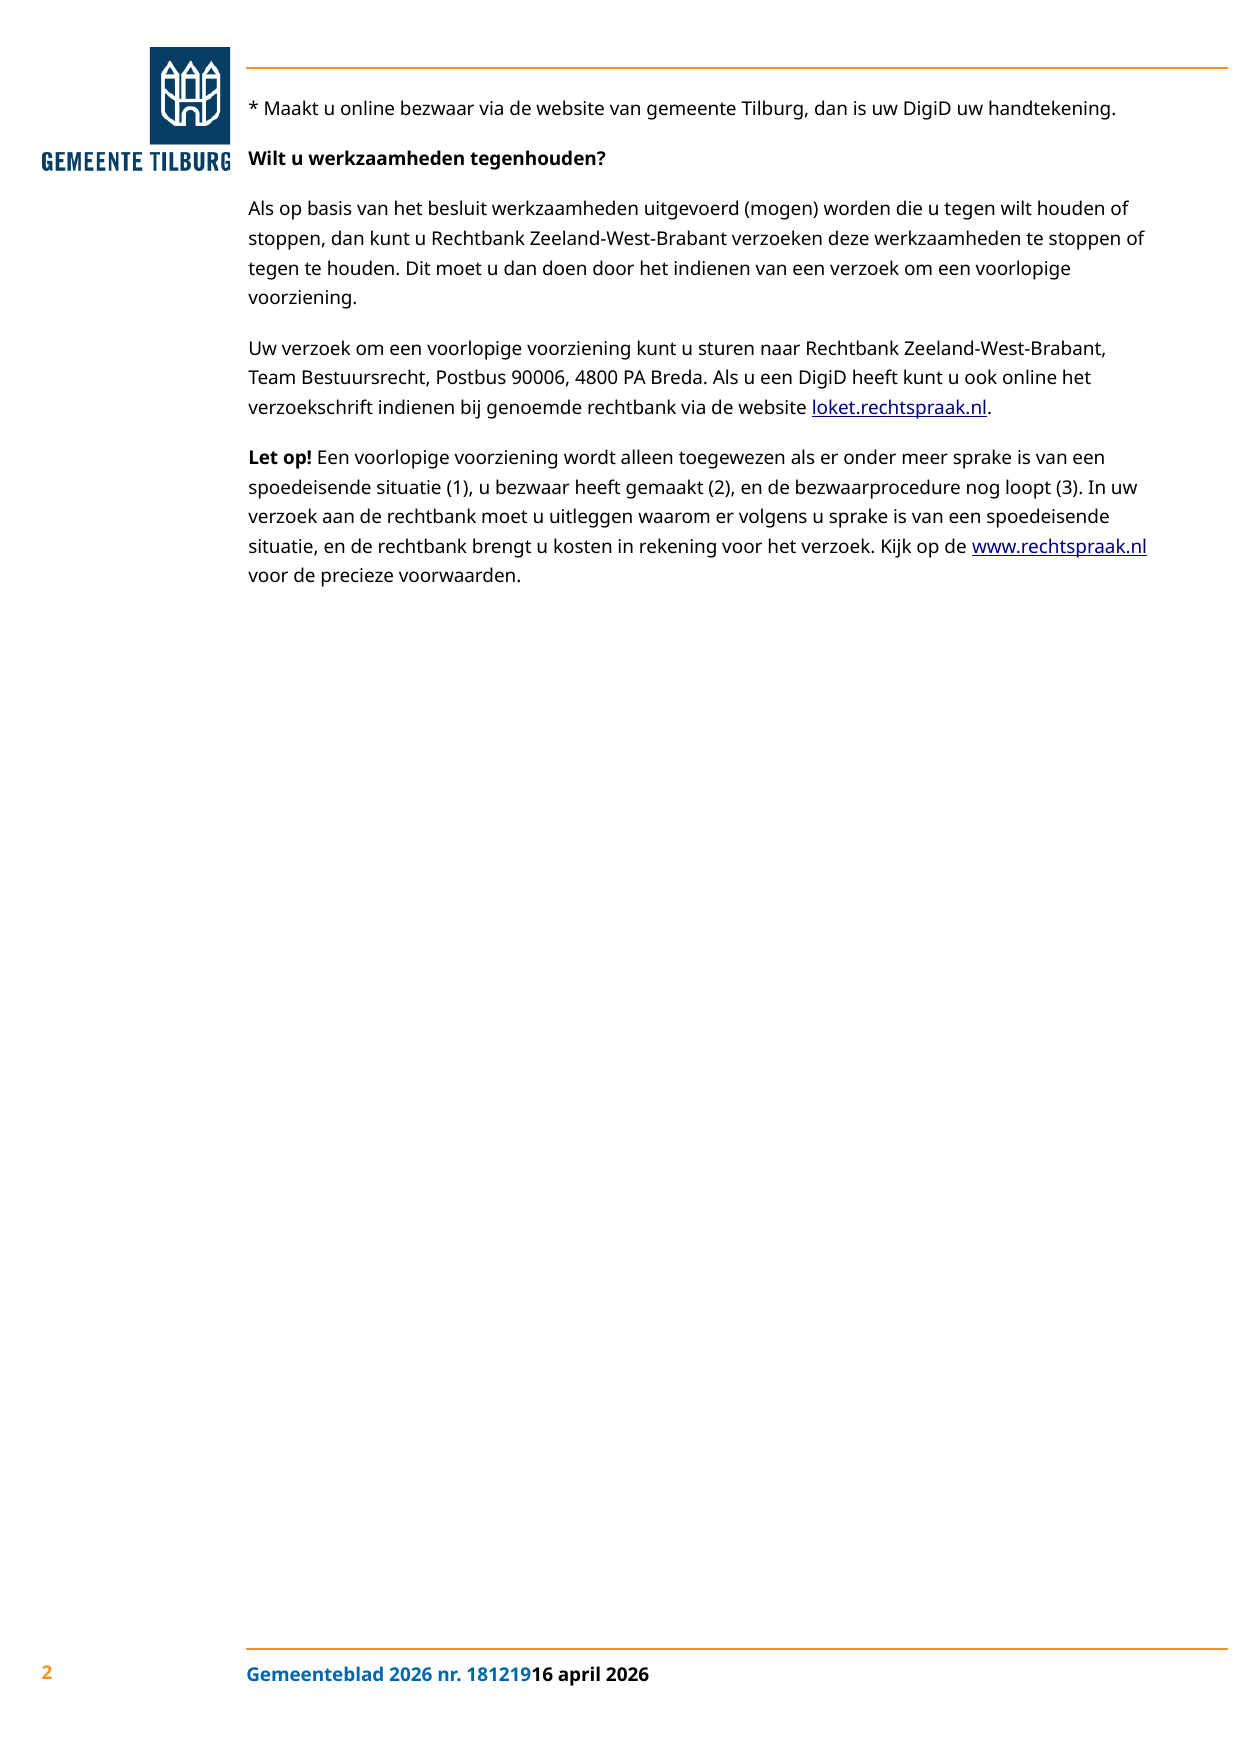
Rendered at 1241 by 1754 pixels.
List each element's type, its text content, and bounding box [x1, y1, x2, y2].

text * Maakt u online bezwaar via de website van gemeente Tilburg, dan is uw DigiD uw handtekening. [248, 95, 1152, 121]
text Uw verzoek om een voorlopige voorziening kunt u sturen naar Rechtbank Zeeland-West-Brabant, Team Bestuursrecht, Postbus 90006, 4800 PA Breda. Als u een DigiD heeft kunt u ook online het verzoekschrift indienen bij genoemde rechtbank via de website loket.rechtspraak.nl. [248, 335, 1152, 420]
text Wilt u werkzaamheden tegenhouden? [248, 145, 1152, 171]
picture [41, 47, 231, 172]
text Als op basis van het besluit werkzaamheden uitgevoerd (mogen) worden die u tegen wilt houden of stoppen, dan kunt u Rechtbank Zeeland-West-Brabant verzoeken deze werkzaamheden te stoppen of tegen te houden. Dit moet u dan doen door het indienen van een verzoek om een voorlopige voorziening. [248, 196, 1152, 310]
text Let op! Een voorlopige voorziening wordt alleen toegewezen als er onder meer sprake is van een spoedeisende situatie (1), u bezwaar heeft gemaakt (2), en de bezwaarprocedure nog loopt (3). In uw verzoek aan de rechtbank moet u uitleggen waarom er volgens u sprake is van een spoedeisende situatie, en de rechtbank brengt u kosten in rekening voor het verzoek. Kijk op de www.rechtspraak.nl voor de precieze voorwaarden. [248, 444, 1152, 588]
